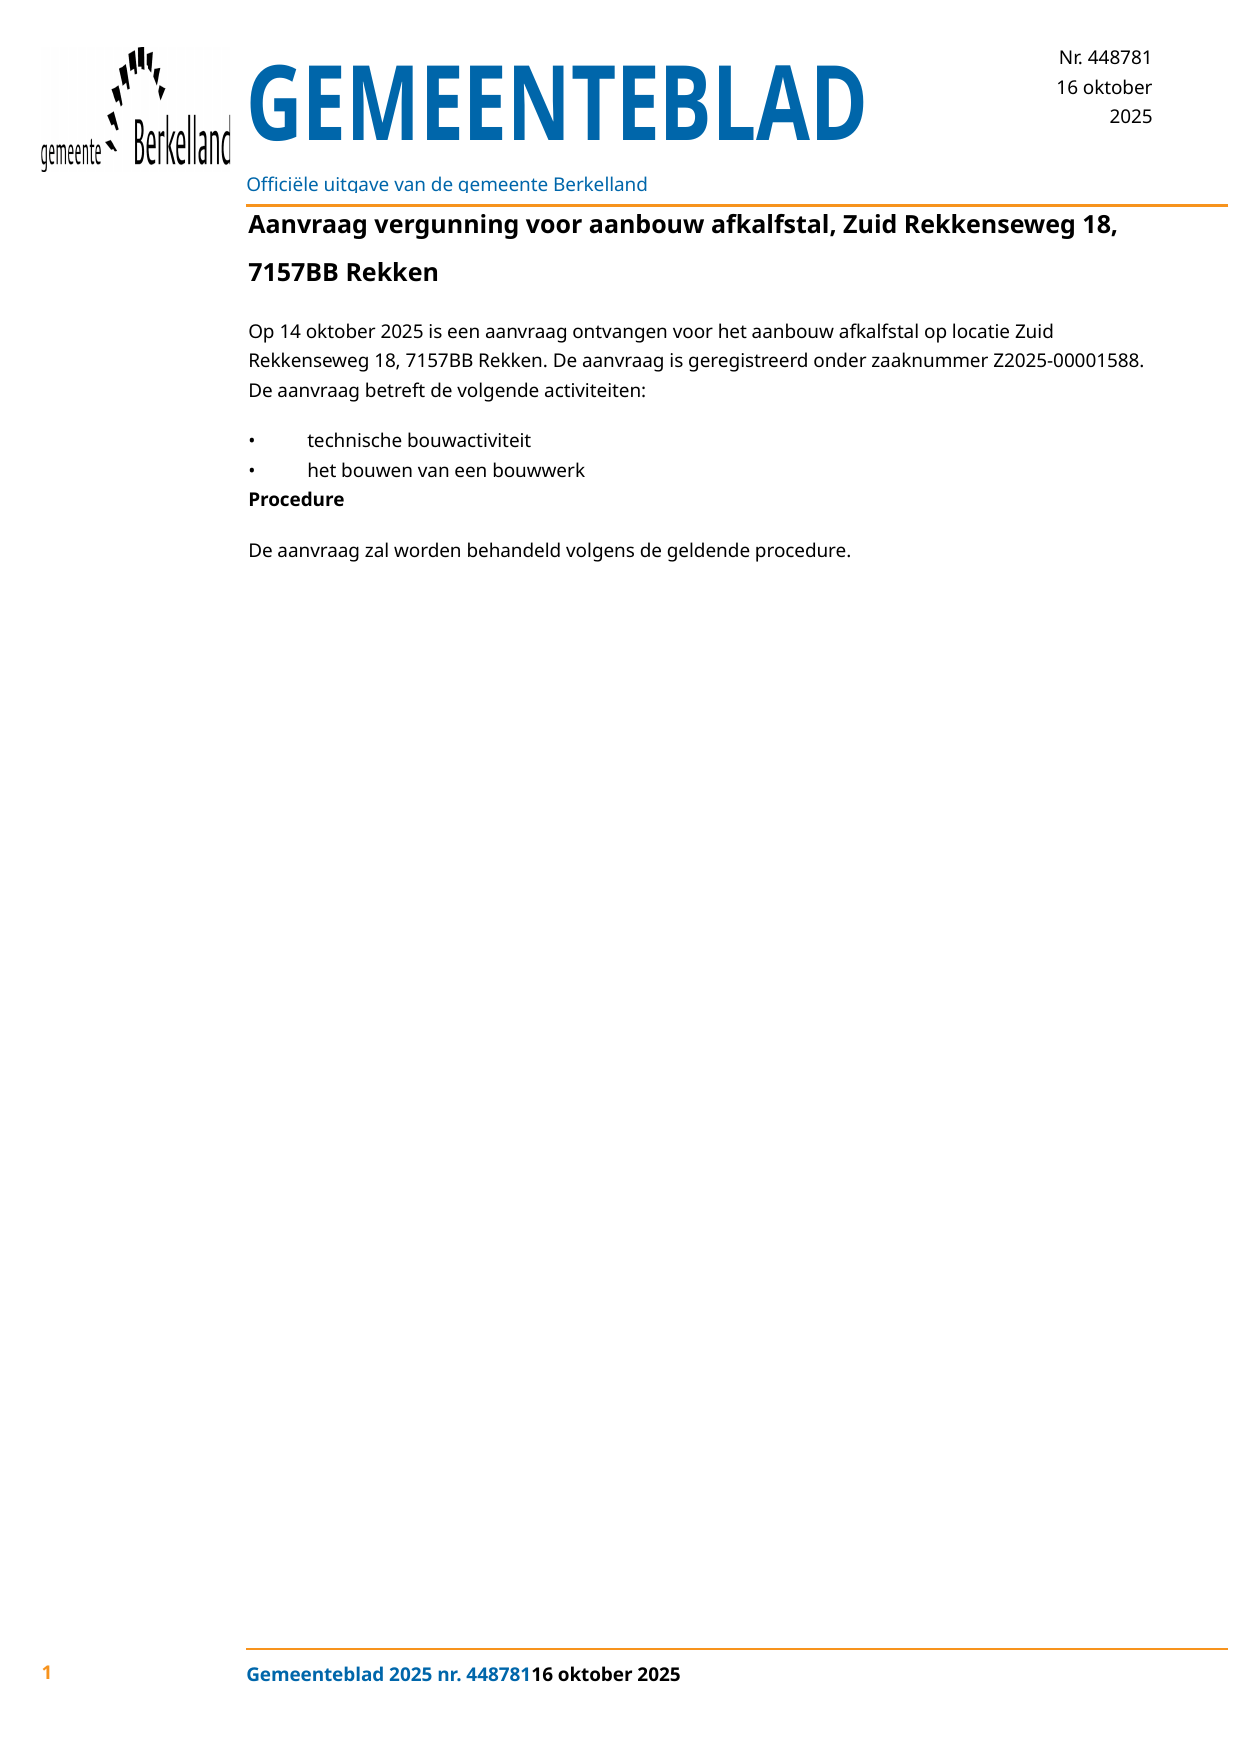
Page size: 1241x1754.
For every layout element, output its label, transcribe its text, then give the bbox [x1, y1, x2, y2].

text De aanvraag zal worden behandeld volgens de geldende procedure. [248, 537, 1152, 563]
text Aanvraag vergunning voor aanbouw afkalfstal, Zuid Rekkenseweg 18, 7157BB Rekken [248, 207, 1152, 288]
text Procedure [248, 487, 1152, 512]
list technische bouwactiviteit [248, 427, 1152, 453]
list het bouwen van een bouwwerk [248, 457, 1152, 483]
text Op 14 oktober 2025 is een aanvraag ontvangen voor het aanbouw afkalfstal op locatie Zuid Rekkenseweg 18, 7157BB Rekken. De aanvraag is geregistreerd onder zaaknummer Z2025-00001588. De aanvraag betreft de volgende activiteiten: [248, 318, 1152, 403]
picture [41, 47, 231, 172]
